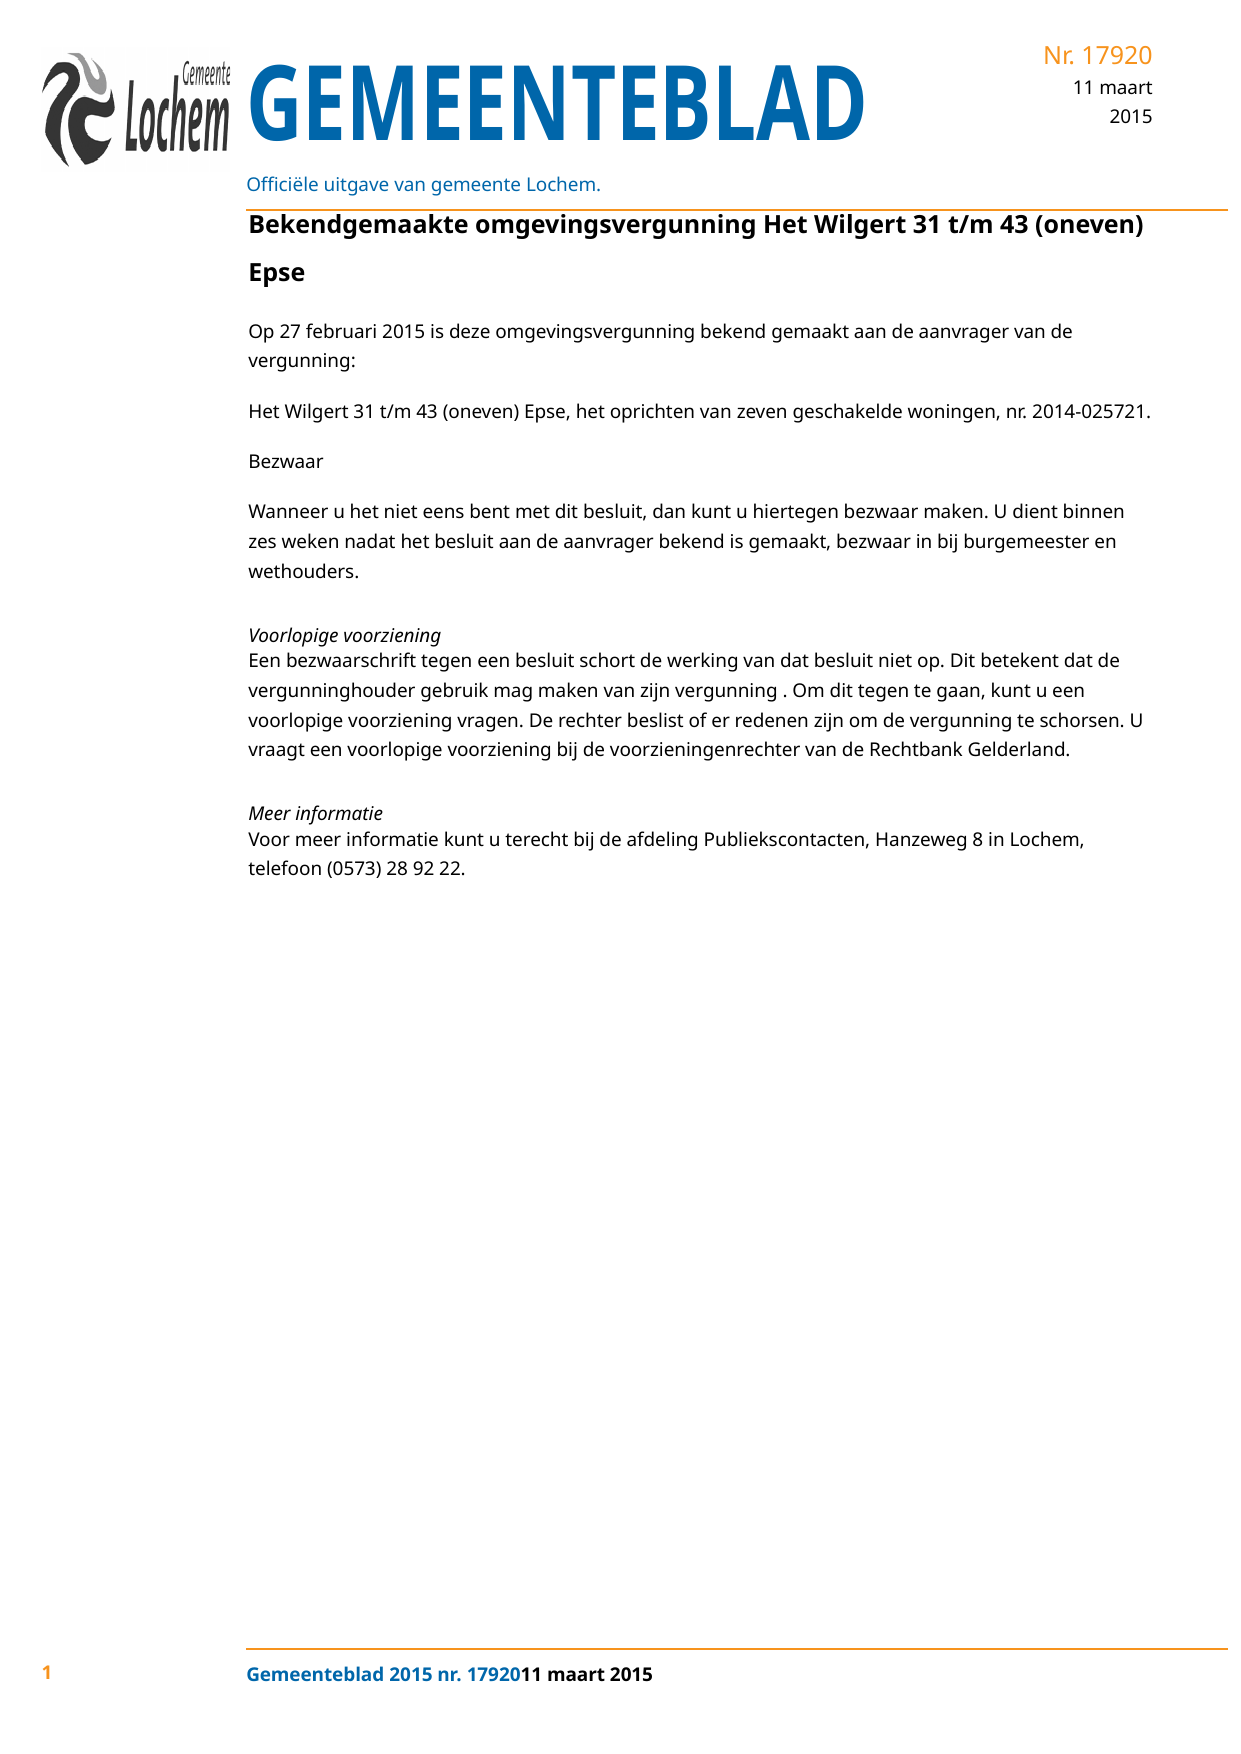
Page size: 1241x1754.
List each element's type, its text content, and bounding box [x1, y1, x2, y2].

text Op 27 februari 2015 is deze omgevingsvergunning bekend gemaakt aan de aanvrager van de vergunning: [248, 318, 1152, 373]
text Bezwaar [248, 448, 1152, 474]
text Voorlopige voorziening [248, 622, 1152, 648]
text Een bezwaarschrift tegen een besluit schort de werking van dat besluit niet op. Dit betekent dat de vergunninghouder gebruik mag maken van zijn vergunning . Om dit tegen te gaan, kunt u een voorlopige voorziening vragen. De rechter beslist of er redenen zijn om de vergunning te schorsen. U vraagt een voorlopige voorziening bij de voorzieningenrechter van de Rechtbank Gelderland. [248, 648, 1152, 762]
text Bekendgemaakte omgevingsvergunning Het Wilgert 31 t/m 43 (oneven) Epse [248, 211, 1152, 288]
text Meer informatie [248, 800, 1152, 826]
text Voor meer informatie kunt u terecht bij de afdeling Publiekscontacten, Hanzeweg 8 in Lochem, telefoon (0573) 28 92 22. [248, 826, 1152, 881]
picture [41, 47, 231, 172]
text Het Wilgert 31 t/m 43 (oneven) Epse, het oprichten van zeven geschakelde woningen, nr. 2014-025721. [248, 398, 1152, 424]
text Wanneer u het niet eens bent met dit besluit, dan kunt u hiertegen bezwaar maken. U dient binnen zes weken nadat het besluit aan de aanvrager bekend is gemaakt, bezwaar in bij burgemeester en wethouders. [248, 499, 1152, 584]
